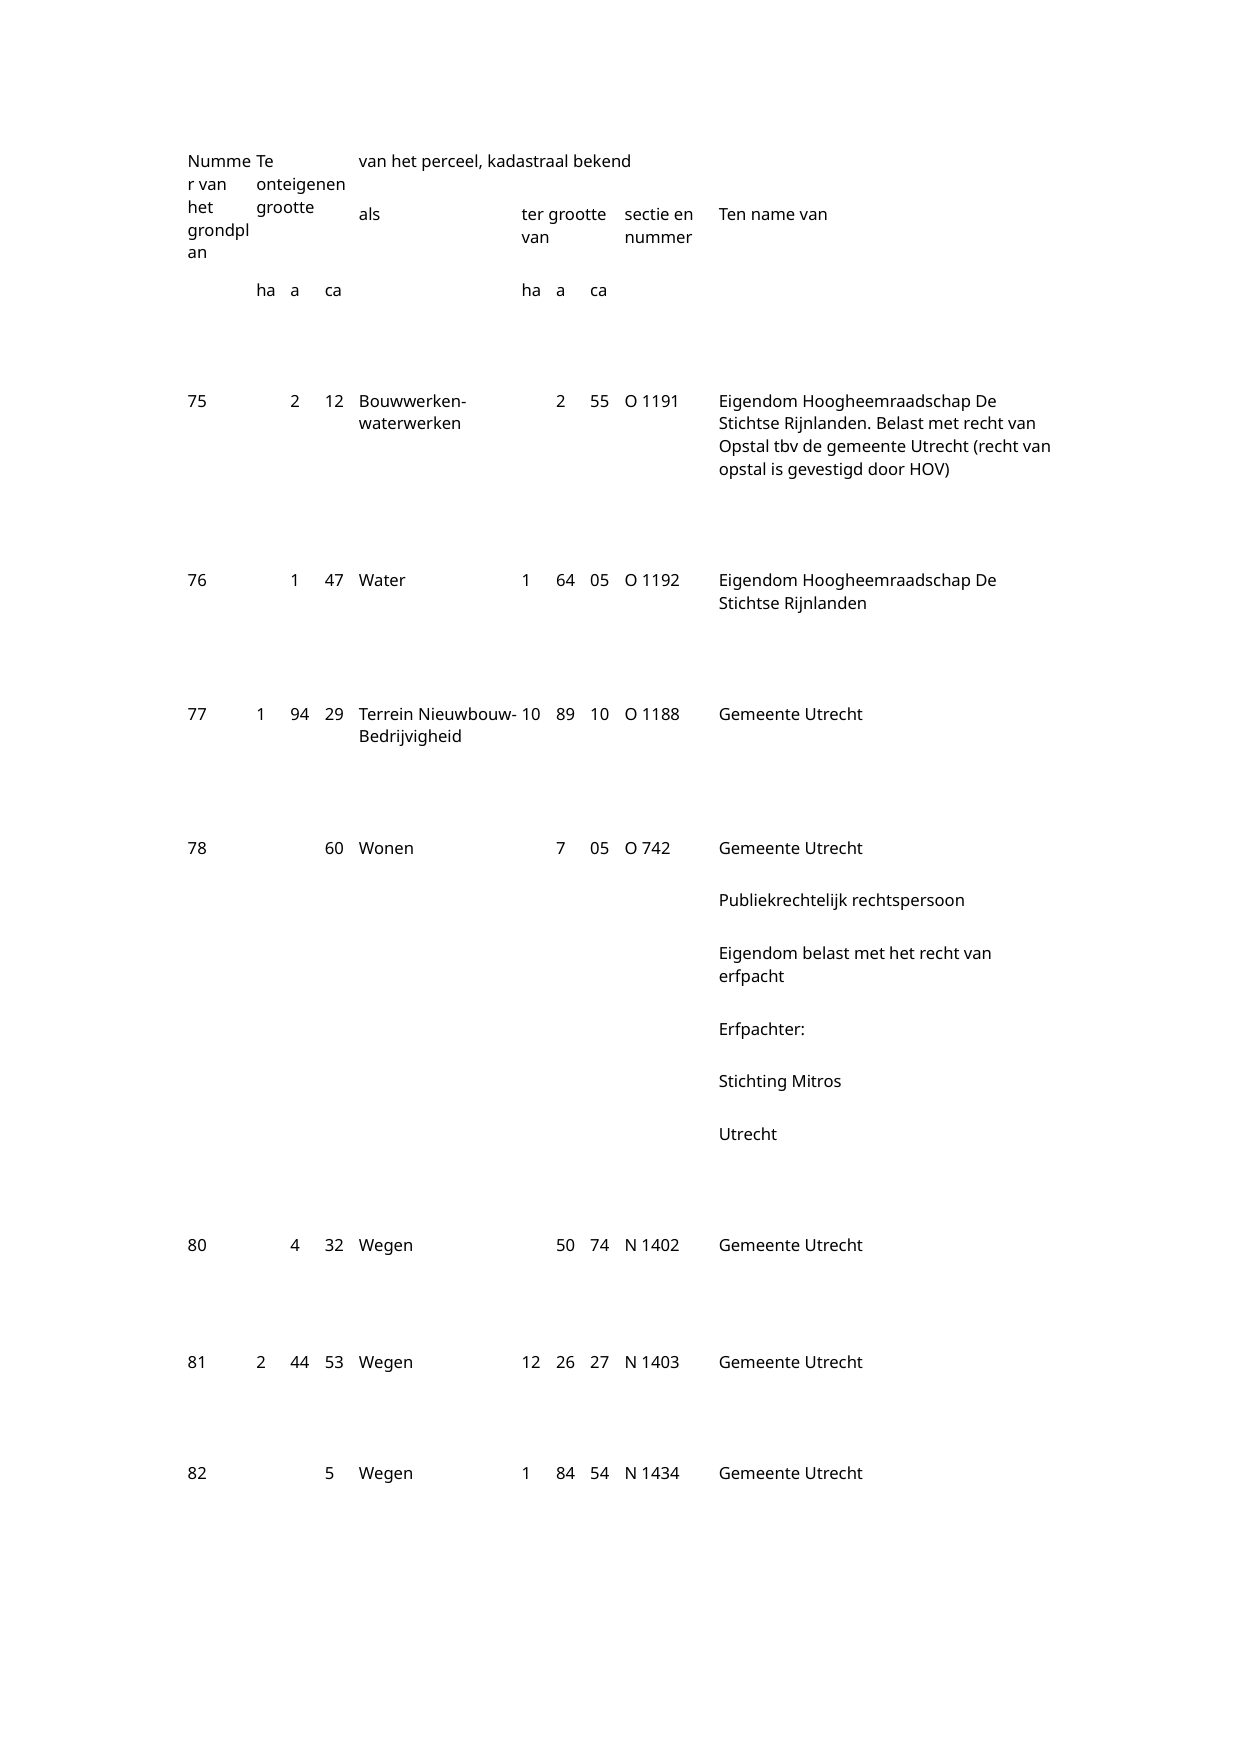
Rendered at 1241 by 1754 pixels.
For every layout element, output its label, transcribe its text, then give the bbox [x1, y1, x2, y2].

table_cell 77 [188, 703, 256, 778]
table_cell 1 [256, 703, 290, 778]
table_cell 84 [556, 1462, 590, 1520]
table_cell [256, 1403, 290, 1462]
table_cell [556, 331, 590, 389]
table_cell 94 [290, 703, 324, 778]
table_cell [290, 644, 324, 702]
table_cell [359, 778, 521, 836]
table_cell Wegen [359, 1462, 521, 1520]
table_cell [624, 778, 718, 836]
table_cell 81 [188, 1351, 256, 1403]
table_cell sectie en nummer [624, 203, 718, 331]
table_cell [624, 510, 718, 568]
table_cell 2 [556, 389, 590, 510]
table_cell [624, 1403, 718, 1462]
table_cell [359, 644, 521, 702]
table_cell [521, 389, 556, 510]
table_cell 12 [521, 1351, 556, 1403]
table_cell [719, 1403, 1053, 1462]
table_cell [359, 1520, 521, 1578]
table_cell [590, 510, 624, 568]
table_cell [290, 778, 324, 836]
table_cell 64 [556, 569, 590, 644]
table_cell [325, 510, 359, 568]
table_cell [624, 644, 718, 702]
table_cell ha [256, 278, 290, 331]
table_cell [188, 510, 256, 568]
table_cell a [556, 278, 590, 331]
table_cell ter grootte van [521, 203, 624, 278]
table_cell 80 [188, 1234, 256, 1292]
table_cell Wegen [359, 1234, 521, 1292]
table_cell [325, 1292, 359, 1351]
table_cell O 1188 [624, 703, 718, 778]
table_cell [556, 1403, 590, 1462]
table_cell 55 [590, 389, 624, 510]
table_cell 32 [325, 1234, 359, 1292]
table_cell [521, 510, 556, 568]
table_cell [719, 1520, 1053, 1578]
table_cell [188, 778, 256, 836]
table_cell [256, 389, 290, 510]
table_header Te onteigenen grootte [256, 150, 359, 278]
table_cell 74 [590, 1234, 624, 1292]
table_cell [719, 510, 1053, 568]
table_cell 2 [256, 1351, 290, 1403]
table_cell [188, 1292, 256, 1351]
table_cell 10 [521, 703, 556, 778]
table_cell N 1402 [624, 1234, 718, 1292]
table_cell [188, 1175, 256, 1234]
table_cell 26 [556, 1351, 590, 1403]
table_cell a [290, 278, 324, 331]
table_cell 53 [325, 1351, 359, 1403]
table_cell [521, 331, 556, 389]
table_cell 12 [325, 389, 359, 510]
table_cell [590, 1175, 624, 1234]
table_cell [256, 778, 290, 836]
table_cell [359, 510, 521, 568]
table_cell 76 [188, 569, 256, 644]
table_cell [556, 1292, 590, 1351]
table_cell [256, 1175, 290, 1234]
table_cell N 1434 [624, 1462, 718, 1520]
table_cell [624, 1175, 718, 1234]
table_cell [256, 836, 290, 1175]
table_cell [256, 1292, 290, 1351]
table_cell 54 [590, 1462, 624, 1520]
table_cell [290, 331, 324, 389]
table_cell 05 [590, 569, 624, 644]
table_cell [556, 1520, 590, 1578]
table_cell [556, 510, 590, 568]
table_cell 44 [290, 1351, 324, 1403]
table_cell 05 [590, 836, 624, 1175]
table_cell Wegen [359, 1351, 521, 1403]
table_cell Wonen [359, 836, 521, 1175]
table_cell Water [359, 569, 521, 644]
table_cell 1 [290, 569, 324, 644]
table_cell als [359, 203, 521, 331]
table_cell [256, 1234, 290, 1292]
table_cell 4 [290, 1234, 324, 1292]
table_cell [325, 1403, 359, 1462]
table_cell 5 [325, 1462, 359, 1520]
table_cell [521, 778, 556, 836]
table_cell [590, 644, 624, 702]
table_cell Eigendom Hoogheemraadschap De Stichtse Rijnlanden. Belast met recht van Opstal tbv de gemeente Utrecht (recht van opstal is gevestigd door HOV) [719, 389, 1053, 510]
table_cell ca [590, 278, 624, 331]
table_cell [256, 1462, 290, 1520]
table_cell [556, 778, 590, 836]
table_cell 47 [325, 569, 359, 644]
table_cell [188, 331, 256, 389]
table_cell [256, 569, 290, 644]
table_cell [521, 1520, 556, 1578]
table_cell Eigendom Hoogheemraadschap De Stichtse Rijnlanden [719, 569, 1053, 644]
table_cell [188, 1403, 256, 1462]
table_cell Terrein Nieuwbouw- Bedrijvigheid [359, 703, 521, 778]
table_cell O 1191 [624, 389, 718, 510]
table_cell [590, 331, 624, 389]
table_cell [256, 510, 290, 568]
table_cell [624, 1520, 718, 1578]
table_cell [359, 1175, 521, 1234]
table_cell 60 [325, 836, 359, 1175]
table_cell [359, 1403, 521, 1462]
table_cell Bouwwerken- waterwerken [359, 389, 521, 510]
table_header Nummer van het grondplan [188, 150, 256, 331]
table_cell [590, 1292, 624, 1351]
table_cell [359, 331, 521, 389]
table_cell N 1403 [624, 1351, 718, 1403]
table_cell [290, 1520, 324, 1578]
table_cell 10 [590, 703, 624, 778]
table_cell Gemeente Utrecht [719, 703, 1053, 778]
table_cell [290, 1175, 324, 1234]
table_cell Gemeente Utrecht [719, 1234, 1053, 1292]
table_cell [325, 1520, 359, 1578]
table_cell [624, 1292, 718, 1351]
table_cell [719, 331, 1053, 389]
table_cell [256, 644, 290, 702]
table_cell [325, 778, 359, 836]
table_cell [719, 1292, 1053, 1351]
table_cell O 742 [624, 836, 718, 1175]
table_cell [624, 331, 718, 389]
table_cell [290, 1292, 324, 1351]
table_cell 29 [325, 703, 359, 778]
table_cell ha [521, 278, 556, 331]
table_cell 1 [521, 569, 556, 644]
table_cell [521, 644, 556, 702]
table_cell [521, 1234, 556, 1292]
table_cell 2 [290, 389, 324, 510]
table_cell [256, 331, 290, 389]
table_cell [521, 1403, 556, 1462]
table_cell [325, 644, 359, 702]
table_cell 75 [188, 389, 256, 510]
table_cell 78 [188, 836, 256, 1175]
table_header van het perceel, kadastraal bekend [359, 150, 1053, 203]
table_cell 50 [556, 1234, 590, 1292]
table_cell [188, 644, 256, 702]
table_cell Ten name van [719, 203, 1053, 331]
table_cell Gemeente Utrecht [719, 1462, 1053, 1520]
table_cell [719, 644, 1053, 702]
table_cell [188, 1520, 256, 1578]
table_cell [556, 1175, 590, 1234]
table_cell [590, 1520, 624, 1578]
table_cell [359, 1292, 521, 1351]
table_cell [325, 331, 359, 389]
table_cell O 1192 [624, 569, 718, 644]
table_cell [290, 1462, 324, 1520]
table_cell ca [325, 278, 359, 331]
table_cell [521, 836, 556, 1175]
table_cell [290, 836, 324, 1175]
table_cell [719, 778, 1053, 836]
table_cell 89 [556, 703, 590, 778]
table_cell Gemeente Utrecht Publiekrechtelijk rechtspersoon Eigendom belast met het recht van erfpacht Erfpachter: Stichting Mitros Utrecht [719, 836, 1053, 1175]
table_cell [590, 778, 624, 836]
table_cell [719, 1175, 1053, 1234]
table_cell 1 [521, 1462, 556, 1520]
table_cell [521, 1175, 556, 1234]
table_cell [290, 1403, 324, 1462]
table_cell [290, 510, 324, 568]
table_cell 82 [188, 1462, 256, 1520]
table_cell [590, 1403, 624, 1462]
table_cell [325, 1175, 359, 1234]
table_cell 27 [590, 1351, 624, 1403]
table_cell 7 [556, 836, 590, 1175]
table_cell Gemeente Utrecht [719, 1351, 1053, 1403]
table_cell [521, 1292, 556, 1351]
table_cell [256, 1520, 290, 1578]
table_cell [556, 644, 590, 702]
